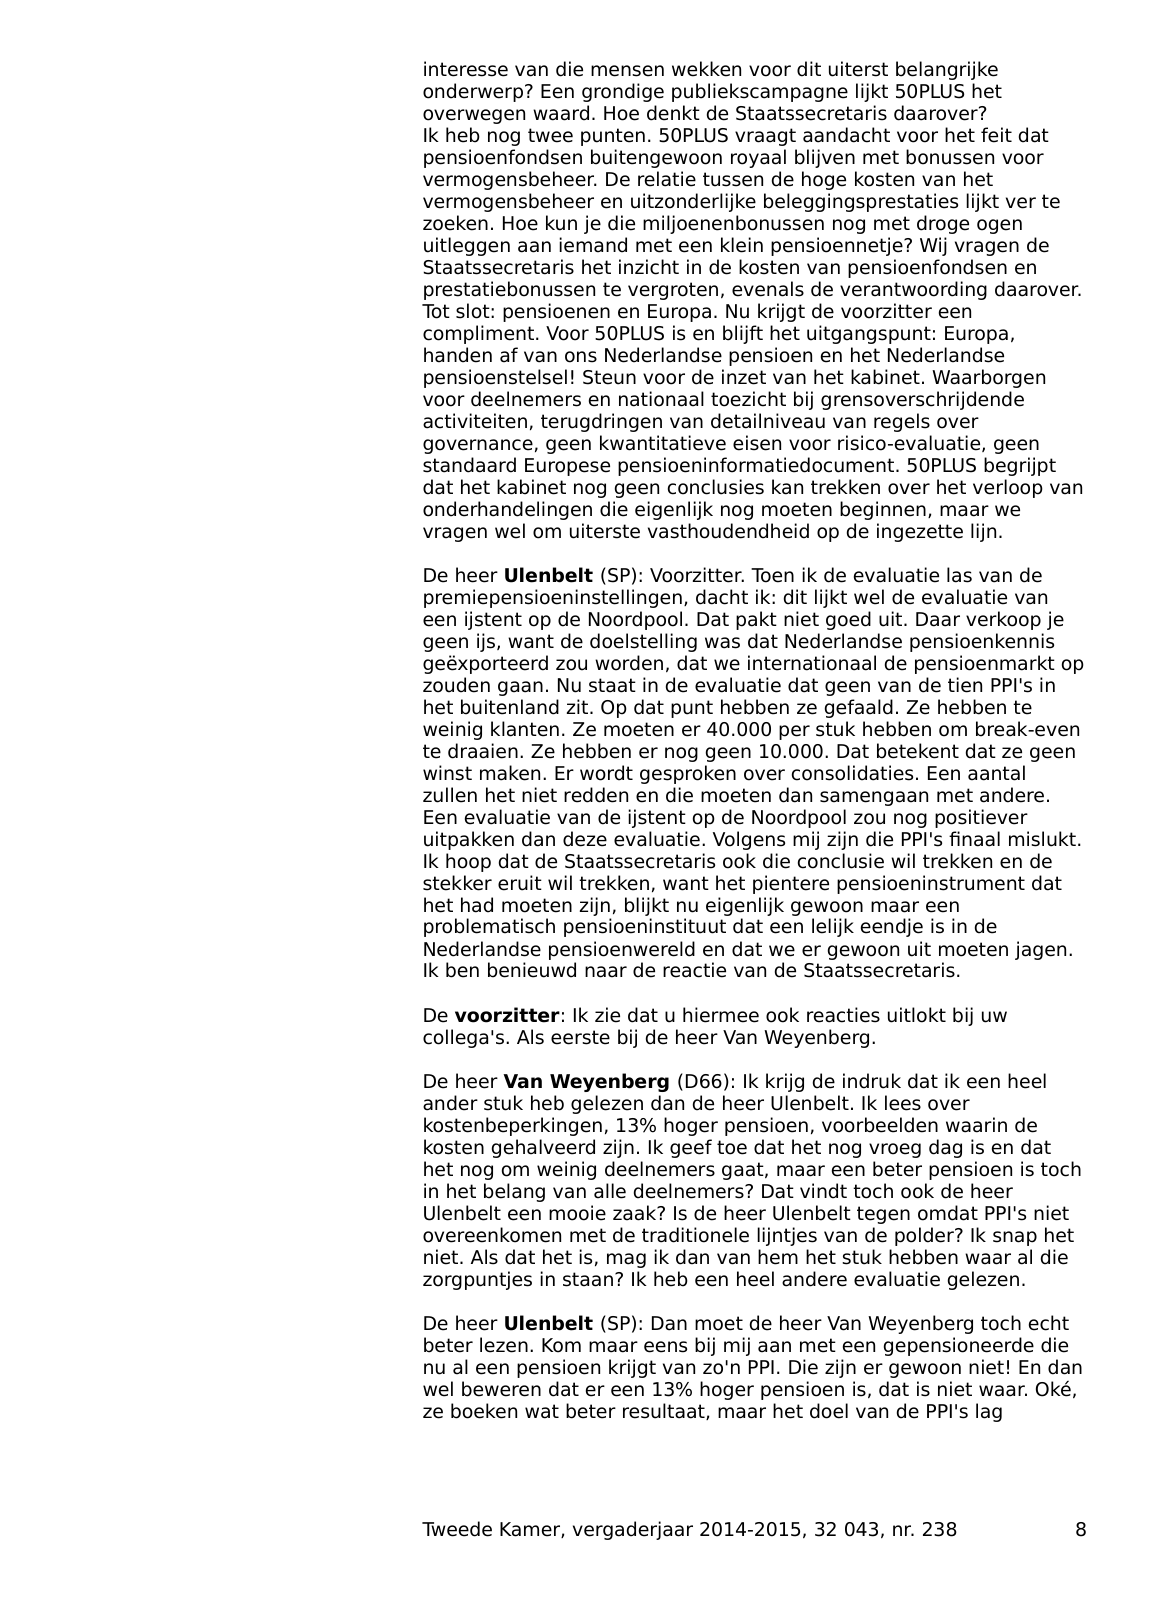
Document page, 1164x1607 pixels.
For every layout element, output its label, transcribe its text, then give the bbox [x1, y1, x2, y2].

text De heer Ulenbelt (SP): Dan moet de heer Van Weyenberg toch echt beter lezen. Kom maar eens bij mij aan met een gepensioneerde die nu al een pensioen krijgt van zo'n PPI. Die zijn er gewoon niet! En dan wel beweren dat er een 13% hoger pensioen is, dat is niet waar. Oké, ze boeken wat beter resultaat, maar het doel van de PPI's lag [422, 1313, 1087, 1423]
text Een evaluatie van de ijstent op de Noordpool zou nog positiever uitpakken dan deze evaluatie. Volgens mij zijn die PPI's finaal mislukt. Ik hoop dat de Staatssecretaris ook die conclusie wil trekken en de stekker eruit wil trekken, want het pientere pensioeninstrument dat het had moeten zijn, blijkt nu eigenlijk gewoon maar een problematisch pensioeninstituut dat een lelijk eendje is in de Nederlandse pensioenwereld en dat we er gewoon uit moeten jagen. Ik ben benieuwd naar de reactie van de Staatssecretaris. [422, 807, 1087, 982]
text De heer Ulenbelt (SP): Voorzitter. Toen ik de evaluatie las van de premiepensioeninstellingen, dacht ik: dit lijkt wel de evaluatie van een ijstent op de Noordpool. Dat pakt niet goed uit. Daar verkoop je geen ijs, want de doelstelling was dat Nederlandse pensioenkennis geëxporteerd zou worden, dat we internationaal de pensioenmarkt op zouden gaan. Nu staat in de evaluatie dat geen van de tien PPI's in het buitenland zit. Op dat punt hebben ze gefaald. Ze hebben te weinig klanten. Ze moeten er 40.000 per stuk hebben om break-even te draaien. Ze hebben er nog geen 10.000. Dat betekent dat ze geen winst maken. Er wordt gesproken over consolidaties. Een aantal zullen het niet redden en die moeten dan samengaan met andere. [422, 565, 1087, 807]
text De voorzitter: Ik zie dat u hiermee ook reacties uitlokt bij uw collega's. Als eerste bij de heer Van Weyenberg. [422, 1004, 1087, 1048]
text De heer Van Weyenberg (D66): Ik krijg de indruk dat ik een heel ander stuk heb gelezen dan de heer Ulenbelt. Ik lees over kostenbeperkingen, 13% hoger pensioen, voorbeelden waarin de kosten gehalveerd zijn. Ik geef toe dat het nog vroeg dag is en dat het nog om weinig deelnemers gaat, maar een beter pensioen is toch in het belang van alle deelnemers? Dat vindt toch ook de heer Ulenbelt een mooie zaak? Is de heer Ulenbelt tegen omdat PPI's niet overeenkomen met de traditionele lijntjes van de polder? Ik snap het niet. Als dat het is, mag ik dan van hem het stuk hebben waar al die zorgpuntjes in staan? Ik heb een heel andere evaluatie gelezen. [422, 1071, 1087, 1291]
text Ik heb nog twee punten. 50PLUS vraagt aandacht voor het feit dat pensioenfondsen buitengewoon royaal blijven met bonussen voor vermogensbeheer. De relatie tussen de hoge kosten van het vermogensbeheer en uitzonderlijke beleggingsprestaties lijkt ver te zoeken. Hoe kun je die miljoenenbonussen nog met droge ogen uitleggen aan iemand met een klein pensioennetje? Wij vragen de Staatssecretaris het inzicht in de kosten van pensioenfondsen en prestatiebonussen te vergroten, evenals de verantwoording daarover. [422, 125, 1087, 301]
text interesse van die mensen wekken voor dit uiterst belangrijke onderwerp? Een grondige publiekscampagne lijkt 50PLUS het overwegen waard. Hoe denkt de Staatssecretaris daarover? [422, 59, 1087, 125]
text Tot slot: pensioenen en Europa. Nu krijgt de voorzitter een compliment. Voor 50PLUS is en blijft het uitgangspunt: Europa, handen af van ons Nederlandse pensioen en het Nederlandse pensioenstelsel! Steun voor de inzet van het kabinet. Waarborgen voor deelnemers en nationaal toezicht bij grensoverschrijdende activiteiten, terugdringen van detailniveau van regels over governance, geen kwantitatieve eisen voor risico-evaluatie, geen standaard Europese pensioeninformatiedocument. 50PLUS begrijpt dat het kabinet nog geen conclusies kan trekken over het verloop van onderhandelingen die eigenlijk nog moeten beginnen, maar we vragen wel om uiterste vasthoudendheid op de ingezette lijn. [422, 301, 1087, 543]
